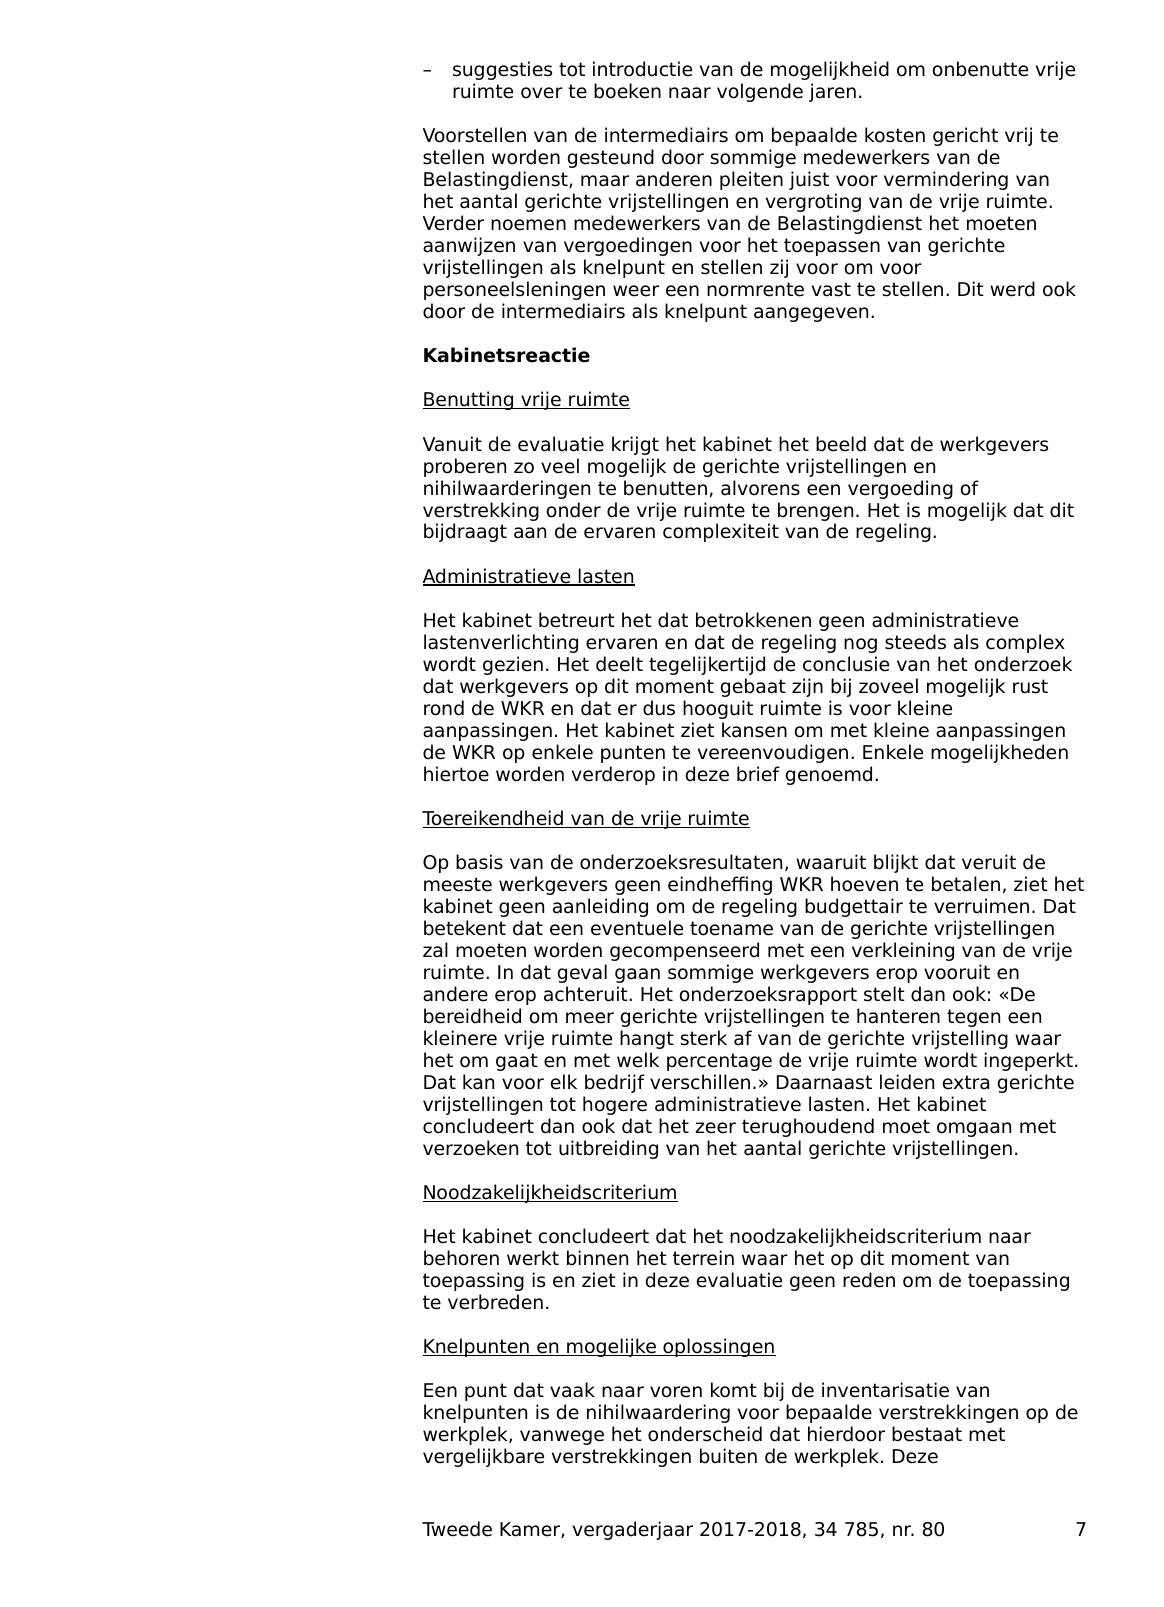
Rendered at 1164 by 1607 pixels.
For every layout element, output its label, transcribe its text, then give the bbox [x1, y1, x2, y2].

text Op basis van de onderzoeksresultaten, waaruit blijkt dat veruit de meeste werkgevers geen eindheffing WKR hoeven te betalen, ziet het kabinet geen aanleiding om de regeling budgettair te verruimen. Dat betekent dat een eventuele toename van de gerichte vrijstellingen zal moeten worden gecompenseerd met een verkleining van de vrije ruimte. In dat geval gaan sommige werkgevers erop vooruit en andere erop achteruit. Het onderzoeksrapport stelt dan ook: «De bereidheid om meer gerichte vrijstellingen te hanteren tegen een kleinere vrije ruimte hangt sterk af van de gerichte vrijstelling waar het om gaat en met welk percentage de vrije ruimte wordt ingeperkt. Dat kan voor elk bedrijf verschillen.» Daarnaast leiden extra gerichte vrijstellingen tot hogere administratieve lasten. Het kabinet concludeert dan ook dat het zeer terughoudend moet omgaan met verzoeken tot uitbreiding van het aantal gerichte vrijstellingen. [422, 852, 1087, 1160]
text Het kabinet concludeert dat het noodzakelijkheidscriterium naar behoren werkt binnen het terrein waar het op dit moment van toepassing is en ziet in deze evaluatie geen reden om de toepassing te verbreden. [422, 1226, 1087, 1314]
subtitle Noodzakelijkheidscriterium [422, 1182, 1087, 1204]
text Vanuit de evaluatie krijgt het kabinet het beeld dat de werkgevers proberen zo veel mogelijk de gerichte vrijstellingen en nihilwaarderingen te benutten, alvorens een vergoeding of verstrekking onder de vrije ruimte te brengen. Het is mogelijk dat dit bijdraagt aan de ervaren complexiteit van de regeling. [422, 433, 1087, 543]
subtitle Administratieve lasten [422, 566, 1087, 588]
text Voorstellen van de intermediairs om bepaalde kosten gericht vrij te stellen worden gesteund door sommige medewerkers van de Belastingdienst, maar anderen pleiten juist voor vermindering van het aantal gerichte vrijstellingen en vergroting van de vrije ruimte. Verder noemen medewerkers van de Belastingdienst het moeten aanwijzen van vergoedingen voor het toepassen van gerichte vrijstellingen als knelpunt en stellen zij voor om voor personeelsleningen weer een normrente vast te stellen. Dit werd ook door de intermediairs als knelpunt aangegeven. [422, 125, 1087, 323]
text Het kabinet betreurt het dat betrokkenen geen administratieve lastenverlichting ervaren en dat de regeling nog steeds als complex wordt gezien. Het deelt tegelijkertijd de conclusie van het onderzoek dat werkgevers op dit moment gebaat zijn bij zoveel mogelijk rust rond de WKR en dat er dus hooguit ruimte is voor kleine aanpassingen. Het kabinet ziet kansen om met kleine aanpassingen de WKR op enkele punten te vereenvoudigen. Enkele mogelijkheden hiertoe worden verderop in deze brief genoemd. [422, 610, 1087, 786]
subtitle Benutting vrije ruimte [422, 389, 1087, 411]
subtitle Toereikendheid van de vrije ruimte [422, 808, 1087, 830]
text Een punt dat vaak naar voren komt bij de inventarisatie van knelpunten is de nihilwaardering voor bepaalde verstrekkingen op de werkplek, vanwege het onderscheid dat hierdoor bestaat met vergelijkbare verstrekkingen buiten de werkplek. Deze [422, 1380, 1087, 1468]
text – suggesties tot introductie van de mogelijkheid om onbenutte vrije ruimte over te boeken naar volgende jaren. [422, 59, 1087, 103]
subtitle Kabinetsreactie [422, 345, 1087, 367]
subtitle Knelpunten en mogelijke oplossingen [422, 1336, 1087, 1358]
